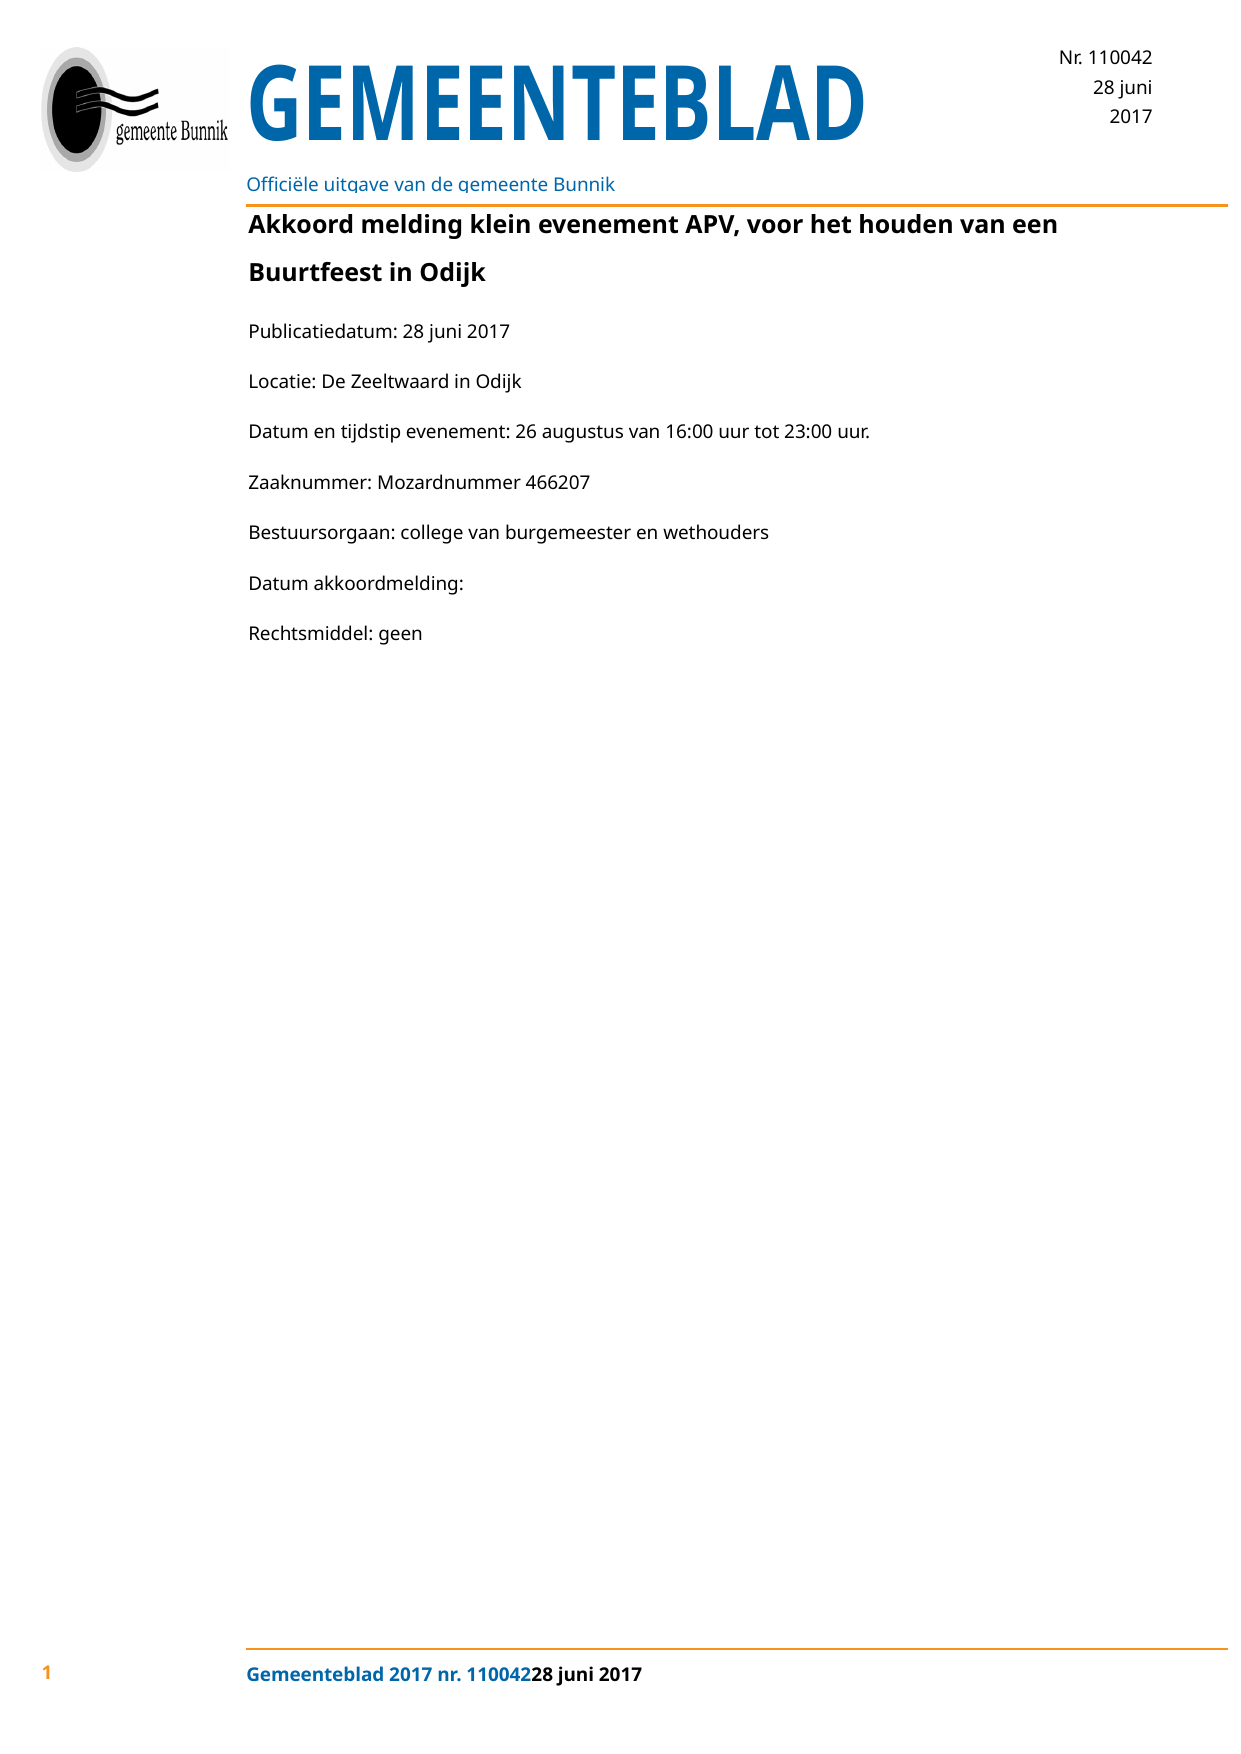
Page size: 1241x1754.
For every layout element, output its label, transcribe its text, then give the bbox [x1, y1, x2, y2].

text Publicatiedatum: 28 juni 2017 [248, 318, 1152, 344]
text Datum akkoordmelding: [248, 570, 1152, 596]
text Bestuursorgaan: college van burgemeester en wethouders [248, 519, 1152, 545]
text Akkoord melding klein evenement APV, voor het houden van een Buurtfeest in Odijk [248, 207, 1152, 288]
text Datum en tijdstip evenement: 26 augustus van 16:00 uur tot 23:00 uur. [248, 419, 1152, 444]
picture [41, 47, 231, 172]
text Locatie: De Zeeltwaard in Odijk [248, 368, 1152, 394]
text Zaaknummer: Mozardnummer 466207 [248, 469, 1152, 495]
text Rechtsmiddel: geen [248, 620, 1152, 646]
